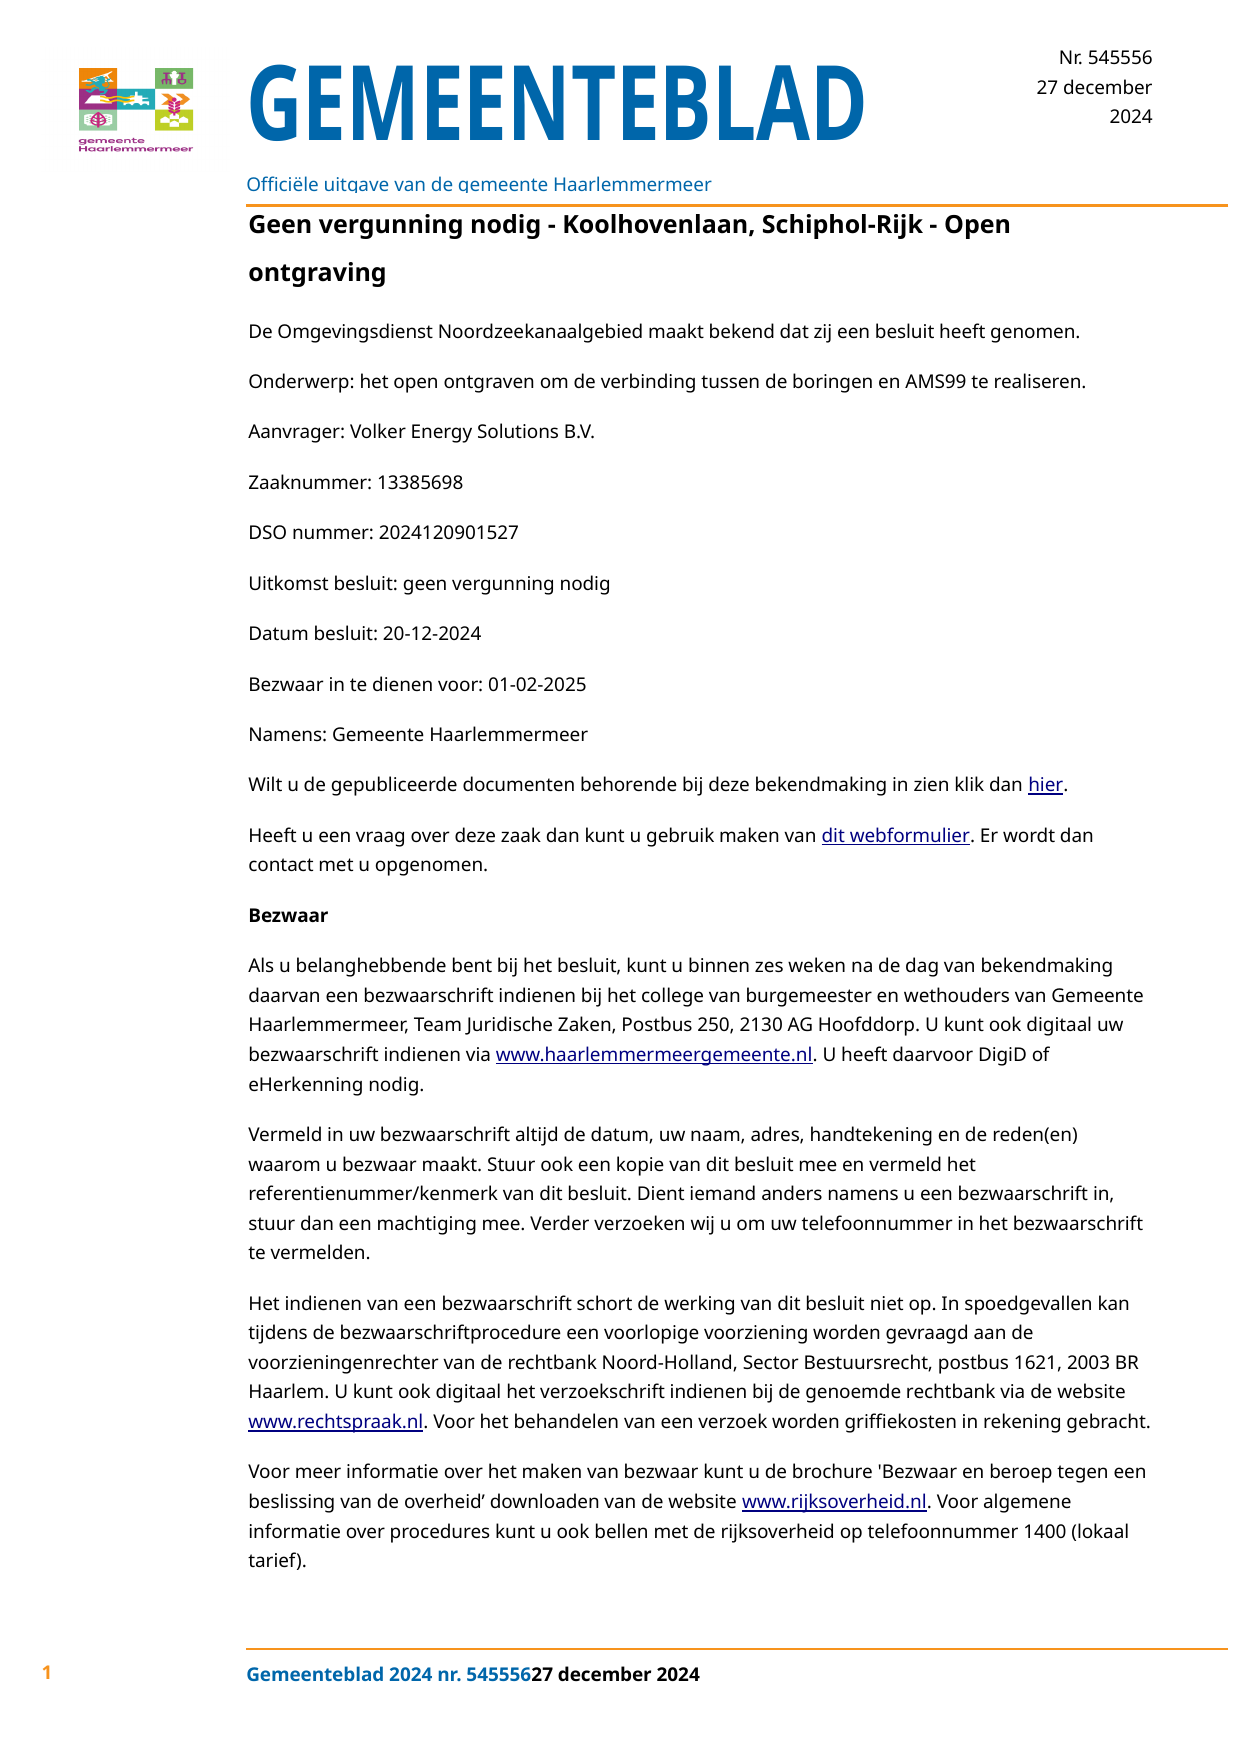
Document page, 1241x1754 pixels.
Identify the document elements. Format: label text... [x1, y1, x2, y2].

text Bezwaar in te dienen voor: 01-02-2025 [248, 671, 1152, 697]
text Aanvrager: Volker Energy Solutions B.V. [248, 419, 1152, 444]
text Geen vergunning nodig - Koolhovenlaan, Schiphol-Rijk - Open ontgraving [248, 207, 1152, 288]
text DSO nummer: 2024120901527 [248, 519, 1152, 545]
picture [41, 47, 231, 172]
text Namens: Gemeente Haarlemmermeer [248, 721, 1152, 747]
text Wilt u de gepubliceerde documenten behorende bij deze bekendmaking in zien klik dan hier. [248, 772, 1152, 797]
text Vermeld in uw bezwaarschrift altijd de datum, uw naam, adres, handtekening en de reden(en) waarom u bezwaar maakt. Stuur ook een kopie van dit besluit mee en vermeld het referentienummer/kenmerk van dit besluit. Dient iemand anders namens u een bezwaarschrift in, stuur dan een machtiging mee. Verder verzoeken wij u om uw telefoonnummer in het bezwaarschrift te vermelden. [248, 1121, 1152, 1265]
text Het indienen van een bezwaarschrift schort de werking van dit besluit niet op. In spoedgevallen kan tijdens de bezwaarschriftprocedure een voorlopige voorziening worden gevraagd aan de voorzieningenrechter van de rechtbank Noord-Holland, Sector Bestuursrecht, postbus 1621, 2003 BR Haarlem. U kunt ook digitaal het verzoekschrift indienen bij de genoemde rechtbank via de website www.rechtspraak.nl. Voor het behandelen van een verzoek worden griffiekosten in rekening gebracht. [248, 1290, 1152, 1434]
text Als u belanghebbende bent bij het besluit, kunt u binnen zes weken na de dag van bekendmaking daarvan een bezwaarschrift indienen bij het college van burgemeester en wethouders van Gemeente Haarlemmermeer, Team Juridische Zaken, Postbus 250, 2130 AG Hoofddorp. U kunt ook digitaal uw bezwaarschrift indienen via www.haarlemmermeergemeente.nl. U heeft daarvoor DigiD of eHerkenning nodig. [248, 952, 1152, 1097]
text Bezwaar [248, 902, 1152, 928]
text Datum besluit: 20-12-2024 [248, 620, 1152, 646]
text Onderwerp: het open ontgraven om de verbinding tussen de boringen en AMS99 te realiseren. [248, 368, 1152, 394]
text Uitkomst besluit: geen vergunning nodig [248, 570, 1152, 596]
text Zaaknummer: 13385698 [248, 469, 1152, 495]
text Voor meer informatie over het maken van bezwaar kunt u de brochure 'Bezwaar en beroep tegen een beslissing van de overheid’ downloaden van de website www.rijksoverheid.nl. Voor algemene informatie over procedures kunt u ook bellen met de rijksoverheid op telefoonnummer 1400 (lokaal tarief). [248, 1459, 1152, 1573]
text De Omgevingsdienst Noordzeekanaalgebied maakt bekend dat zij een besluit heeft genomen. [248, 318, 1152, 344]
text Heeft u een vraag over deze zaak dan kunt u gebruik maken van dit webformulier. Er wordt dan contact met u opgenomen. [248, 822, 1152, 877]
